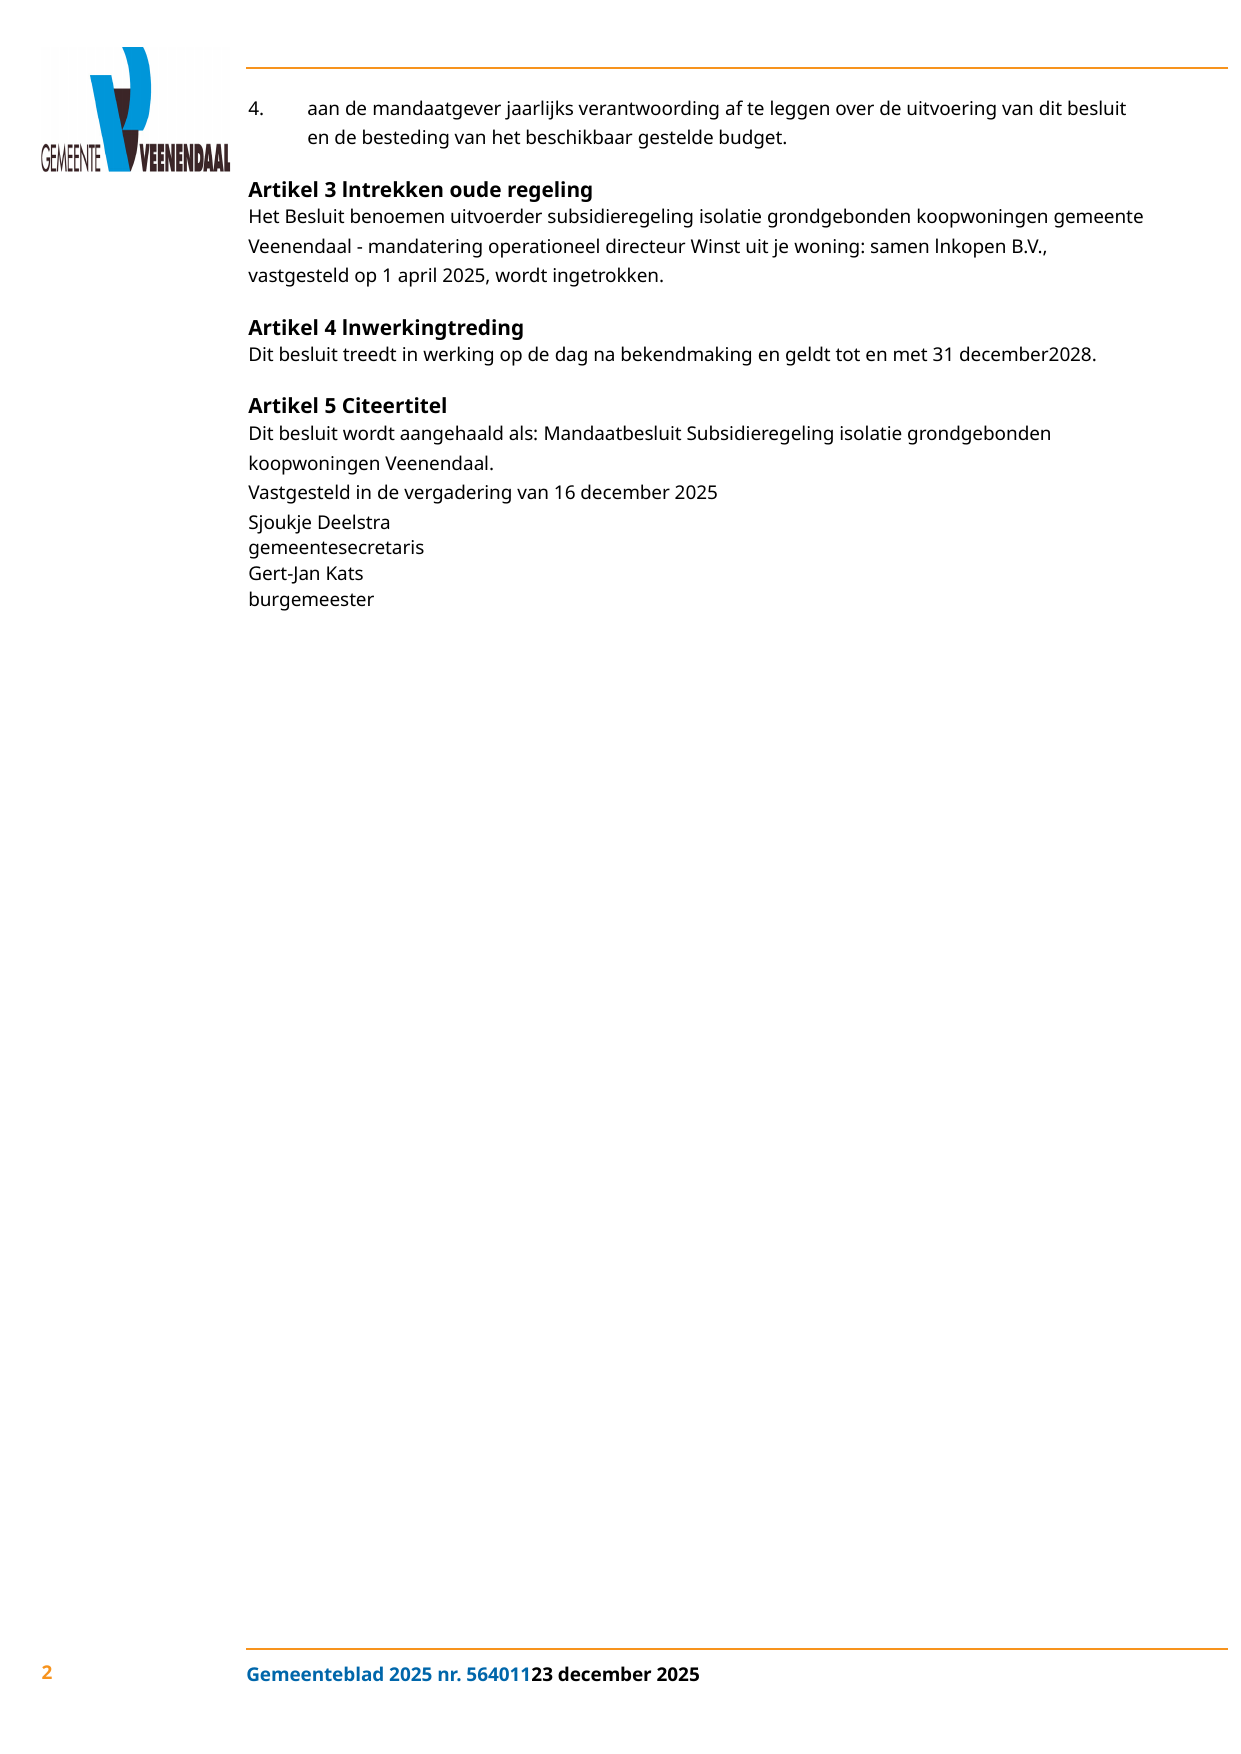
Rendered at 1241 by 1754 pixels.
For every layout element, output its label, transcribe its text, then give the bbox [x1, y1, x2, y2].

text Gert-Jan Kats [248, 560, 1152, 586]
text Artikel 3 lntrekken oude regeling [248, 175, 1152, 203]
text Dit besluit treedt in werking op de dag na bekendmaking en geldt tot en met 31 december2028. [248, 341, 1152, 367]
text burgemeester [248, 586, 1152, 612]
text Sjoukje Deelstra [248, 509, 1152, 534]
text Artikel 5 Citeertitel [248, 392, 1152, 420]
picture [123, 47, 231, 172]
text Het Besluit benoemen uitvoerder subsidieregeling isolatie grondgebonden koopwoningen gemeente Veenendaal - mandatering operationeel directeur Winst uit je woning: samen lnkopen B.V., vastgesteld op 1 april 2025, wordt ingetrokken. [248, 203, 1152, 288]
list aan de mandaatgever jaarlijks verantwoording af te leggen over de uitvoering van dit besluit en de besteding van het beschikbaar gestelde budget. [248, 95, 1152, 150]
picture [41, 47, 130, 172]
text Dit besluit wordt aangehaald als: Mandaatbesluit Subsidieregeling isolatie grondgebonden koopwoningen Veenendaal. [248, 420, 1152, 475]
text Artikel 4 lnwerkingtreding [248, 313, 1152, 341]
text Vastgesteld in de vergadering van 16 december 2025 [248, 479, 1152, 505]
text gemeentesecretaris [248, 534, 1152, 560]
